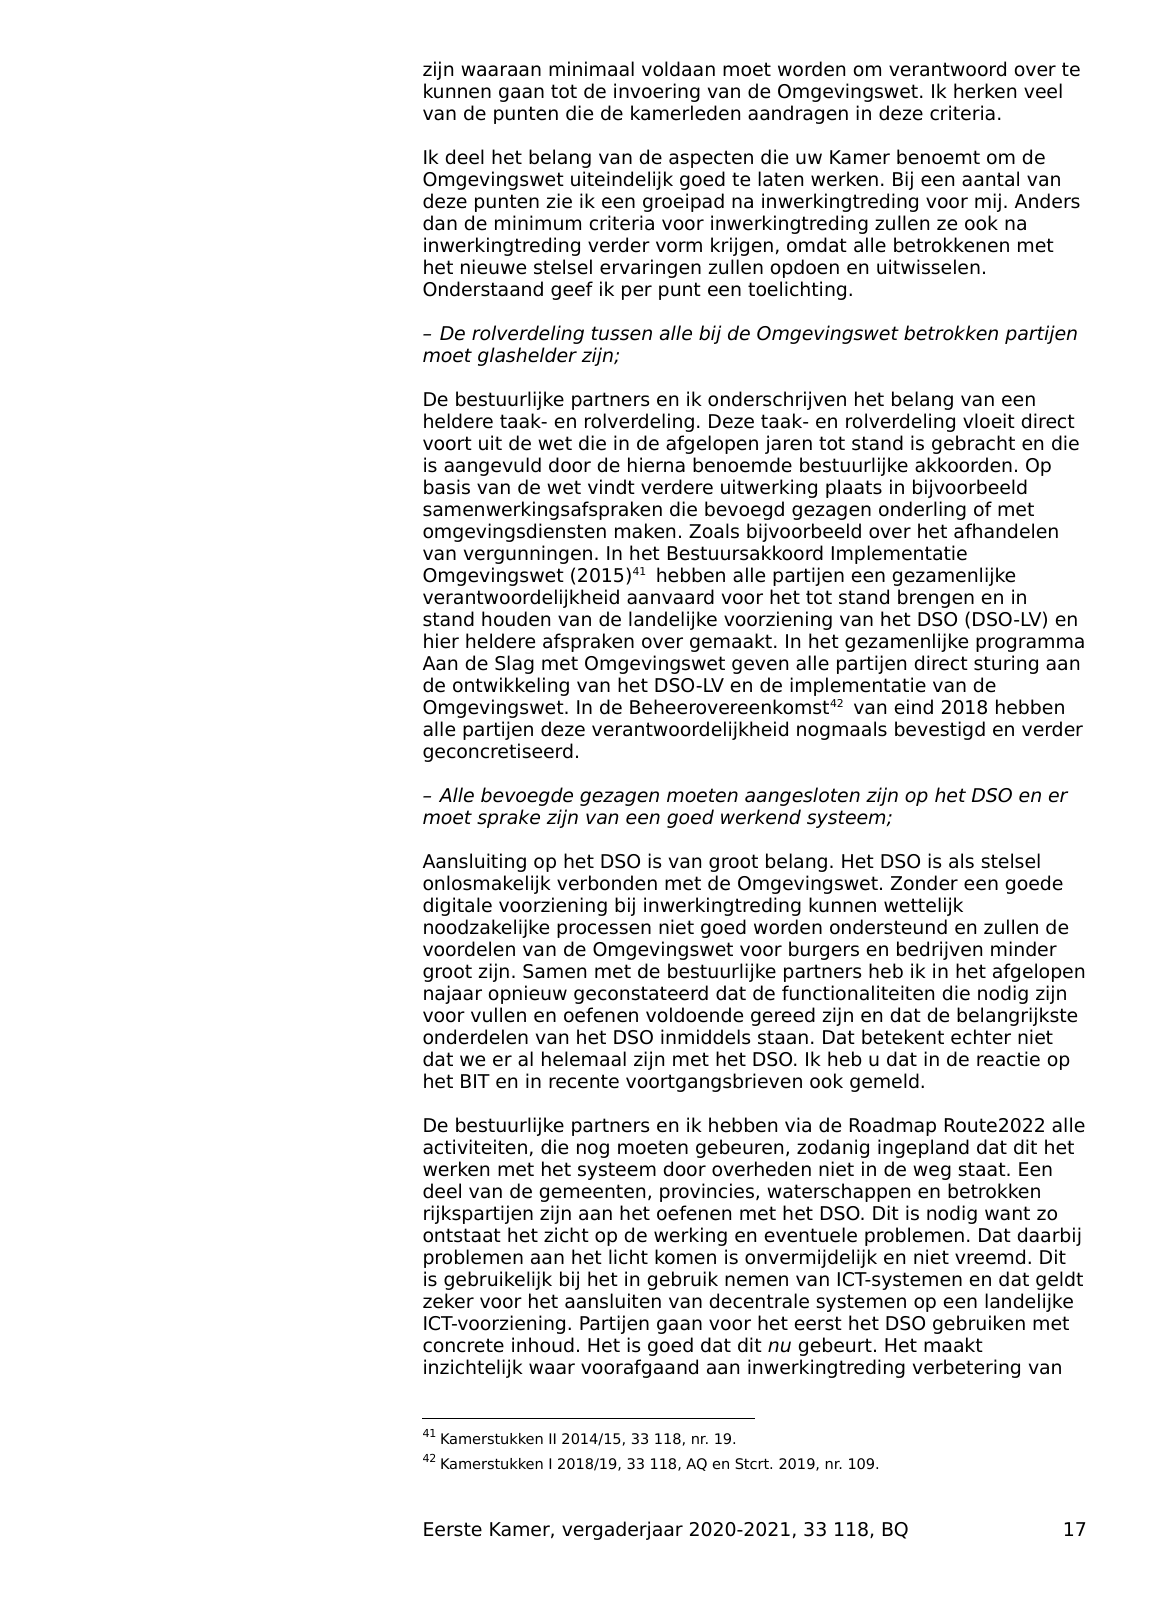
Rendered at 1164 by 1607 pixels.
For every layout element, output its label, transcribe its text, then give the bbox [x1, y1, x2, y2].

text Aansluiting op het DSO is van groot belang. Het DSO is als stelsel onlosmakelijk verbonden met de Omgevingswet. Zonder een goede digitale voorziening bij inwerkingtreding kunnen wettelijk noodzakelijke processen niet goed worden ondersteund en zullen de voordelen van de Omgevingswet voor burgers en bedrijven minder groot zijn. Samen met de bestuurlijke partners heb ik in het afgelopen najaar opnieuw geconstateerd dat de functionaliteiten die nodig zijn voor vullen en oefenen voldoende gereed zijn en dat de belangrijkste onderdelen van het DSO inmiddels staan. Dat betekent echter niet dat we er al helemaal zijn met het DSO. Ik heb u dat in de reactie op het BIT en in recente voortgangsbrieven ook gemeld. [422, 851, 1087, 1093]
text zijn waaraan minimaal voldaan moet worden om verantwoord over te kunnen gaan tot de invoering van de Omgevingswet. Ik herken veel van de punten die de kamerleden aandragen in deze criteria. [422, 59, 1087, 125]
text Ik deel het belang van de aspecten die uw Kamer benoemt om de Omgevingswet uiteindelijk goed te laten werken. Bij een aantal van deze punten zie ik een groeipad na inwerkingtreding voor mij. Anders dan de minimum criteria voor inwerkingtreding zullen ze ook na inwerkingtreding verder vorm krijgen, omdat alle betrokkenen met het nieuwe stelsel ervaringen zullen opdoen en uitwisselen. Onderstaand geef ik per punt een toelichting. [422, 147, 1087, 301]
text De bestuurlijke partners en ik onderschrijven het belang van een heldere taak- en rolverdeling. Deze taak- en rolverdeling vloeit direct voort uit de wet die in de afgelopen jaren tot stand is gebracht en die is aangevuld door de hierna benoemde bestuurlijke akkoorden. Op basis van de wet vindt verdere uitwerking plaats in bijvoorbeeld samenwerkingsafspraken die bevoegd gezagen onderling of met omgevingsdiensten maken. Zoals bijvoorbeeld over het afhandelen van vergunningen. In het Bestuursakkoord Implementatie Omgevingswet (2015) hebben alle partijen een gezamenlijke verantwoordelijkheid aanvaard voor het tot stand brengen en in stand houden van de landelijke voorziening van het DSO (DSO-LV) en hier heldere afspraken over gemaakt. In het gezamenlijke programma Aan de Slag met Omgevingswet geven alle partijen direct sturing aan de ontwikkeling van het DSO-LV en de implementatie van de Omgevingswet. In de Beheerovereenkomst van eind 2018 hebben alle partijen deze verantwoordelijkheid nogmaals bevestigd en verder geconcretiseerd. [422, 389, 1087, 763]
text De bestuurlijke partners en ik hebben via de Roadmap Route2022 alle activiteiten, die nog moeten gebeuren, zodanig ingepland dat dit het werken met het systeem door overheden niet in de weg staat. Een deel van de gemeenten, provincies, waterschappen en betrokken rijkspartijen zijn aan het oefenen met het DSO. Dit is nodig want zo ontstaat het zicht op de werking en eventuele problemen. Dat daarbij problemen aan het licht komen is onvermijdelijk en niet vreemd. Dit is gebruikelijk bij het in gebruik nemen van ICT-systemen en dat geldt zeker voor het aansluiten van decentrale systemen op een landelijke ICT-voorziening. Partijen gaan voor het eerst het DSO gebruiken met concrete inhoud. Het is goed dat dit nu gebeurt. Het maakt inzichtelijk waar voorafgaand aan inwerkingtreding verbetering van [422, 1115, 1087, 1379]
subtitle – Alle bevoegde gezagen moeten aangesloten zijn op het DSO en er moet sprake zijn van een goed werkend systeem; [422, 785, 1087, 829]
text Kamerstukken II 2014/15, 33 118, nr. 19. [422, 1427, 1087, 1449]
text Kamerstukken I 2018/19, 33 118, AQ en Stcrt. 2019, nr. 109. [422, 1452, 1087, 1474]
subtitle – De rolverdeling tussen alle bij de Omgevingswet betrokken partijen moet glashelder zijn; [422, 323, 1087, 367]
